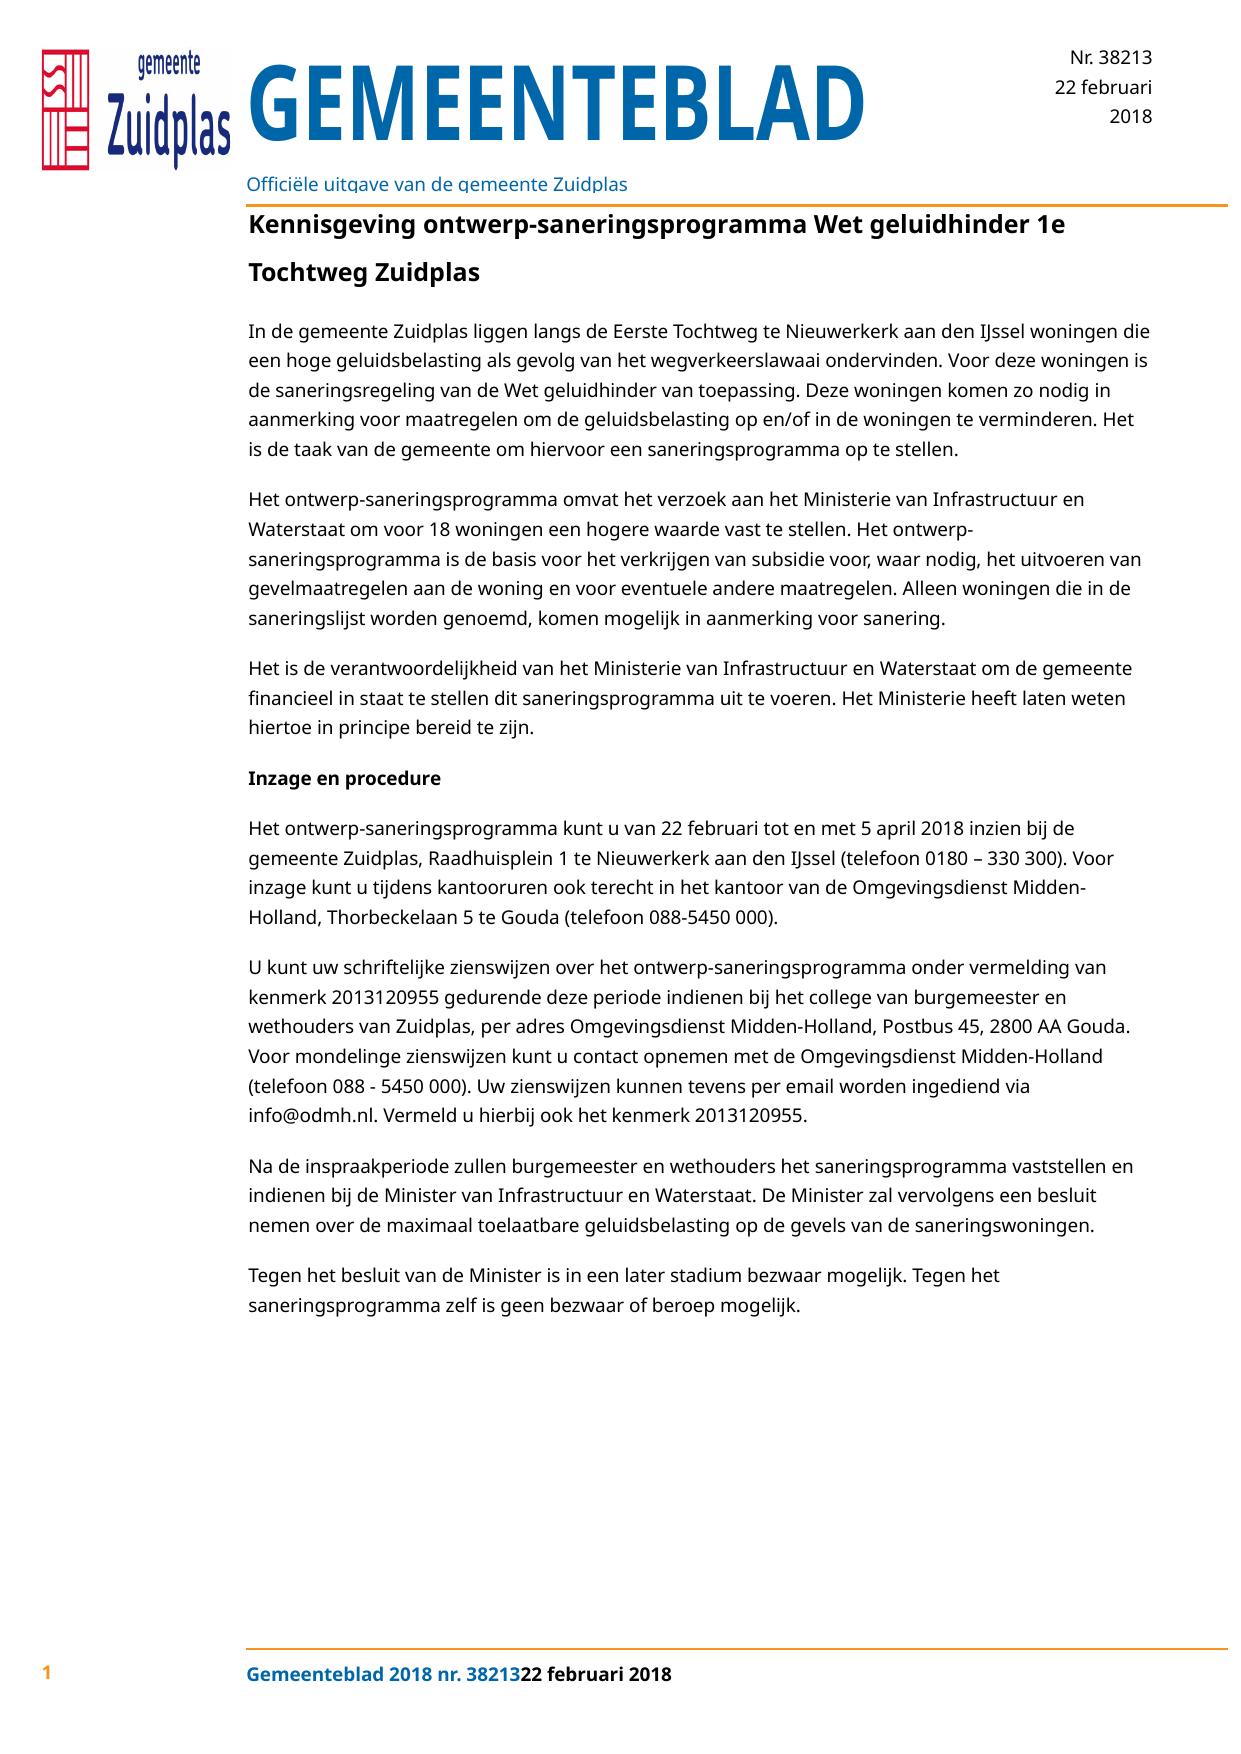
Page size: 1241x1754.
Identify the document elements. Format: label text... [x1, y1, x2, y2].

text Het ontwerp-saneringsprogramma kunt u van 22 februari tot en met 5 april 2018 inzien bij de gemeente Zuidplas, Raadhuisplein 1 te Nieuwerkerk aan den IJssel (telefoon 0180 – 330 300). Voor inzage kunt u tijdens kantooruren ook terecht in het kantoor van de Omgevingsdienst Midden-Holland, Thorbeckelaan 5 te Gouda (telefoon 088-5450 000). [248, 815, 1152, 930]
text Het ontwerp-saneringsprogramma omvat het verzoek aan het Ministerie van Infrastructuur en Waterstaat om voor 18 woningen een hogere waarde vast te stellen. Het ontwerp-saneringsprogramma is de basis voor het verkrijgen van subsidie voor, waar nodig, het uitvoeren van gevelmaatregelen aan de woning en voor eventuele andere maatregelen. Alleen woningen die in de saneringslijst worden genoemd, komen mogelijk in aanmerking voor sanering. [248, 487, 1152, 631]
text Het is de verantwoordelijkheid van het Ministerie van Infrastructuur en Waterstaat om de gemeente financieel in staat te stellen dit saneringsprogramma uit te voeren. Het Ministerie heeft laten weten hiertoe in principe bereid te zijn. [248, 655, 1152, 740]
text Kennisgeving ontwerp-saneringsprogramma Wet geluidhinder 1e Tochtweg Zuidplas [248, 207, 1152, 288]
text Inzage en procedure [248, 765, 1152, 791]
text Tegen het besluit van de Minister is in een later stadium bezwaar mogelijk. Tegen het saneringsprogramma zelf is geen bezwaar of beroep mogelijk. [248, 1262, 1152, 1318]
picture [41, 47, 231, 172]
text Na de inspraakperiode zullen burgemeester en wethouders het saneringsprogramma vaststellen en indienen bij de Minister van Infrastructuur en Waterstaat. De Minister zal vervolgens een besluit nemen over de maximaal toelaatbare geluidsbelasting op de gevels van de saneringswoningen. [248, 1153, 1152, 1238]
text In de gemeente Zuidplas liggen langs de Eerste Tochtweg te Nieuwerkerk aan den IJssel woningen die een hoge geluidsbelasting als gevolg van het wegverkeerslawaai ondervinden. Voor deze woningen is de saneringsregeling van de Wet geluidhinder van toepassing. Deze woningen komen zo nodig in aanmerking voor maatregelen om de geluidsbelasting op en/of in de woningen te verminderen. Het is de taak van de gemeente om hiervoor een saneringsprogramma op te stellen. [248, 318, 1152, 462]
text U kunt uw schriftelijke zienswijzen over het ontwerp-saneringsprogramma onder vermelding van kenmerk 2013120955 gedurende deze periode indienen bij het college van burgemeester en wethouders van Zuidplas, per adres Omgevingsdienst Midden-Holland, Postbus 45, 2800 AA Gouda. Voor mondelinge zienswijzen kunt u contact opnemen met de Omgevingsdienst Midden-Holland (telefoon 088 - 5450 000). Uw zienswijzen kunnen tevens per email worden ingediend via info@odmh.nl. Vermeld u hierbij ook het kenmerk 2013120955. [248, 954, 1152, 1128]
